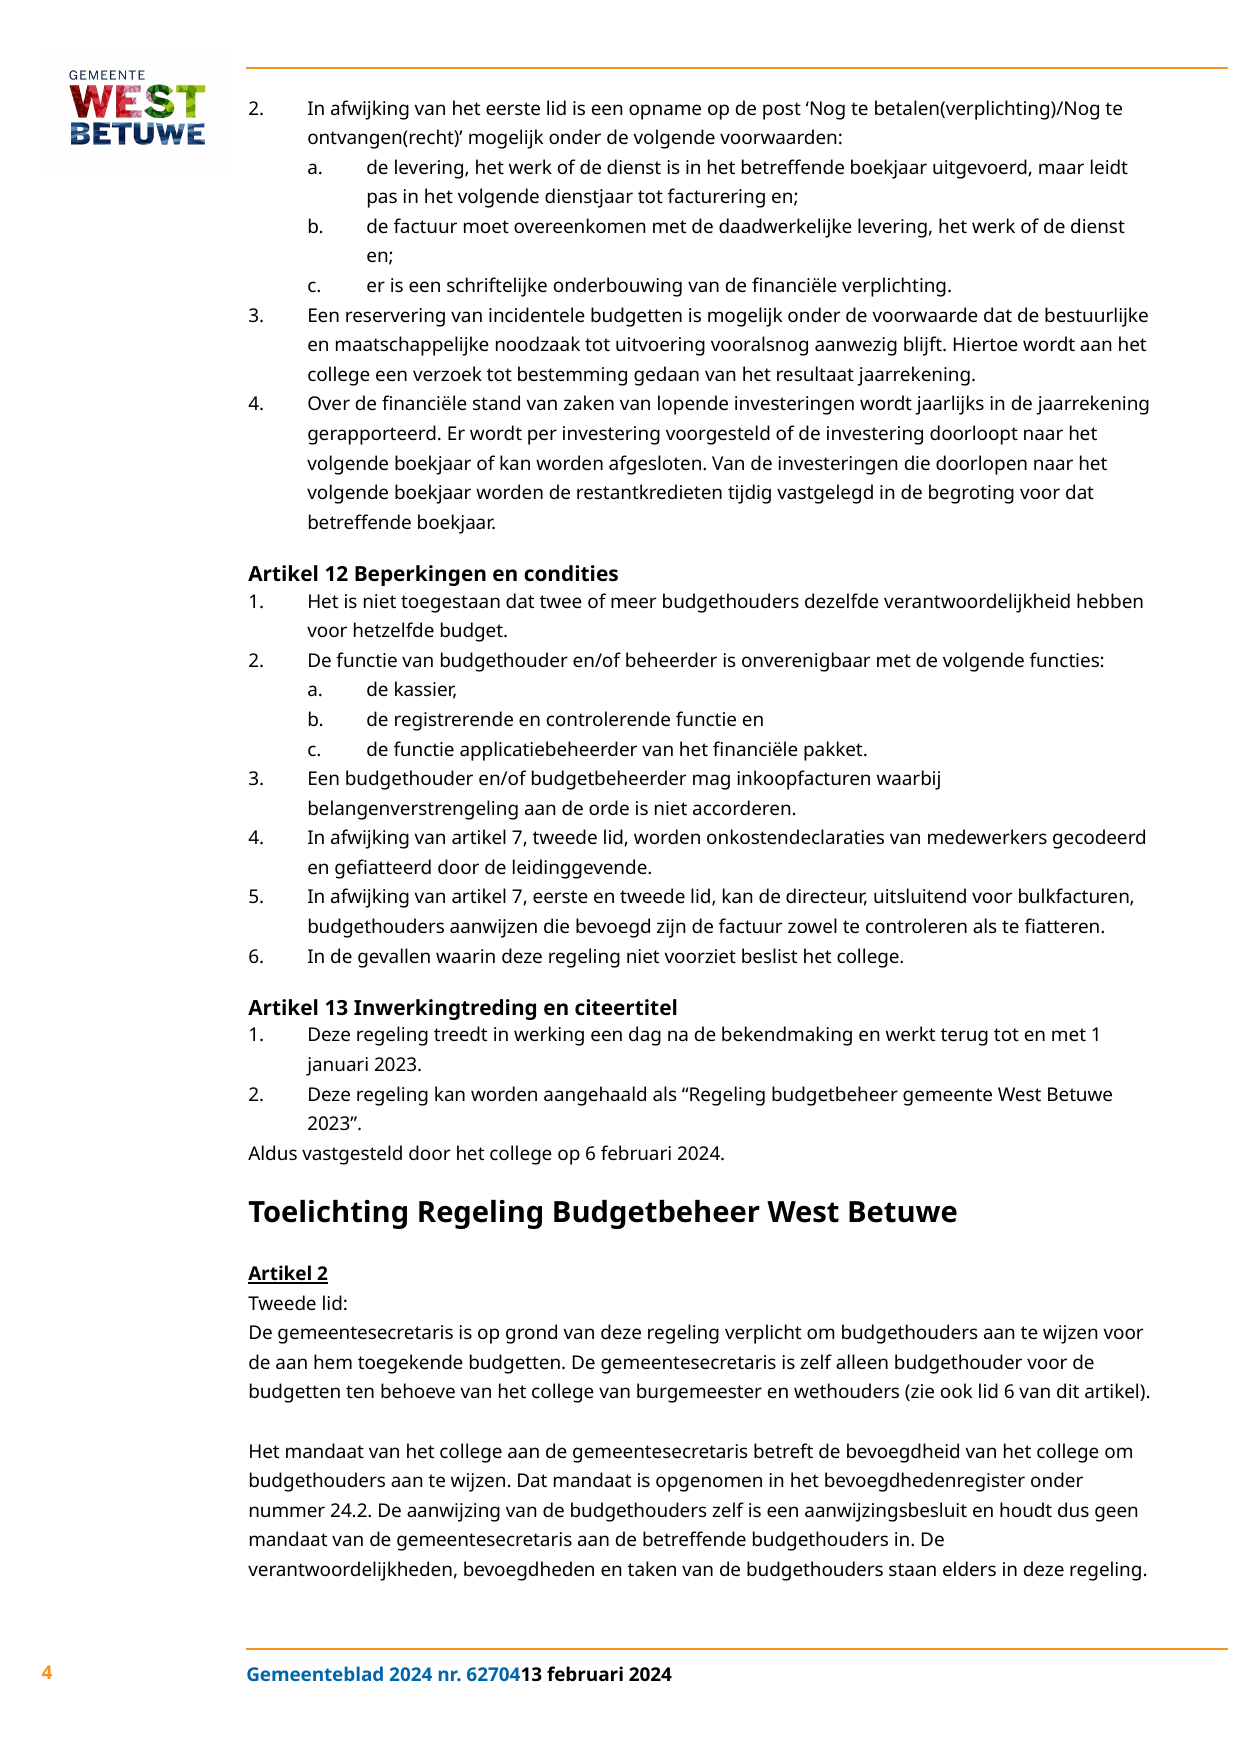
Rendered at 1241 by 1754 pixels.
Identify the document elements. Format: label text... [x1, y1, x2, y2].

text Artikel 13 Inwerkingtreding en citeertitel [248, 993, 1152, 1022]
list de kassier, [307, 677, 1152, 702]
list de levering, het werk of de dienst is in het betreffende boekjaar uitgevoerd, maar leidt pas in het volgende dienstjaar tot facturering en; [307, 154, 1152, 209]
text Het mandaat van het college aan de gemeentesecretaris betreft de bevoegdheid van het college om budgethouders aan te wijzen. Dat mandaat is opgenomen in het bevoegdhedenregister onder nummer 24.2. De aanwijzing van de budgethouders zelf is een aanwijzingsbesluit en houdt dus geen mandaat van de gemeentesecretaris aan de betreffende budgethouders in. De verantwoordelijkheden, bevoegdheden en taken van de budgethouders staan elders in deze regeling. [248, 1438, 1152, 1582]
list de factuur moet overeenkomen met de daadwerkelijke levering, het werk of de dienst en; [307, 213, 1152, 268]
list Een reservering van incidentele budgetten is mogelijk onder de voorwaarde dat de bestuurlijke en maatschappelijke noodzaak tot uitvoering vooralsnog aanwezig blijft. Hiertoe wordt aan het college een verzoek tot bestemming gedaan van het resultaat jaarrekening. [248, 302, 1152, 387]
list Deze regeling treedt in werking een dag na de bekendmaking en werkt terug tot en met 1 januari 2023. [248, 1022, 1152, 1077]
list er is een schriftelijke onderbouwing van de financiële verplichting. [307, 272, 1152, 298]
list In afwijking van het eerste lid is een opname op de post ‘Nog te betalen(verplichting)/Nog te ontvangen(recht)’ mogelijk onder de volgende voorwaarden: [248, 95, 1152, 150]
list In afwijking van artikel 7, tweede lid, worden onkostendeclaraties van medewerkers gecodeerd en gefiatteerd door de leidinggevende. [248, 824, 1152, 880]
list Deze regeling kan worden aangehaald als “Regeling budgetbeheer gemeente West Betuwe 2023”. [248, 1081, 1152, 1136]
text Artikel 2 [248, 1260, 1152, 1286]
list De functie van budgethouder en/of beheerder is onverenigbaar met de volgende functies: [248, 647, 1152, 673]
list Het is niet toegestaan dat twee of meer budgethouders dezelfde verantwoordelijkheid hebben voor hetzelfde budget. [248, 588, 1152, 643]
text Artikel 12 Beperkingen en condities [248, 559, 1152, 588]
list In afwijking van artikel 7, eerste en tweede lid, kan de directeur, uitsluitend voor bulkfacturen, budgethouders aanwijzen die bevoegd zijn de factuur zowel te controleren als te fiatteren. [248, 884, 1152, 939]
text Tweede lid: [248, 1290, 1152, 1316]
list Over de financiële stand van zaken van lopende investeringen wordt jaarlijks in de jaarrekening gerapporteerd. Er wordt per investering voorgesteld of de investering doorloopt naar het volgende boekjaar of kan worden afgesloten. Van de investeringen die doorlopen naar het volgende boekjaar worden de restantkredieten tijdig vastgelegd in de begroting voor dat betreffende boekjaar. [248, 391, 1152, 535]
text Aldus vastgesteld door het college op 6 februari 2024. [248, 1140, 1152, 1166]
list de registrerende en controlerende functie en [307, 706, 1152, 732]
picture [41, 47, 231, 172]
list In de gevallen waarin deze regeling niet voorziet beslist het college. [248, 943, 1152, 968]
text De gemeentesecretaris is op grond van deze regeling verplicht om budgethouders aan te wijzen voor de aan hem toegekende budgetten. De gemeentesecretaris is zelf alleen budgethouder voor de budgetten ten behoeve van het college van burgemeester en wethouders (zie ook lid 6 van dit artikel). [248, 1319, 1152, 1404]
list Een budgethouder en/of budgetbeheerder mag inkoopfacturen waarbij belangenverstrengeling aan de orde is niet accorderen. [248, 765, 1152, 821]
text Toelichting Regeling Budgetbeheer West Betuwe [248, 1191, 1152, 1231]
list de functie applicatiebeheerder van het financiële pakket. [307, 736, 1152, 761]
